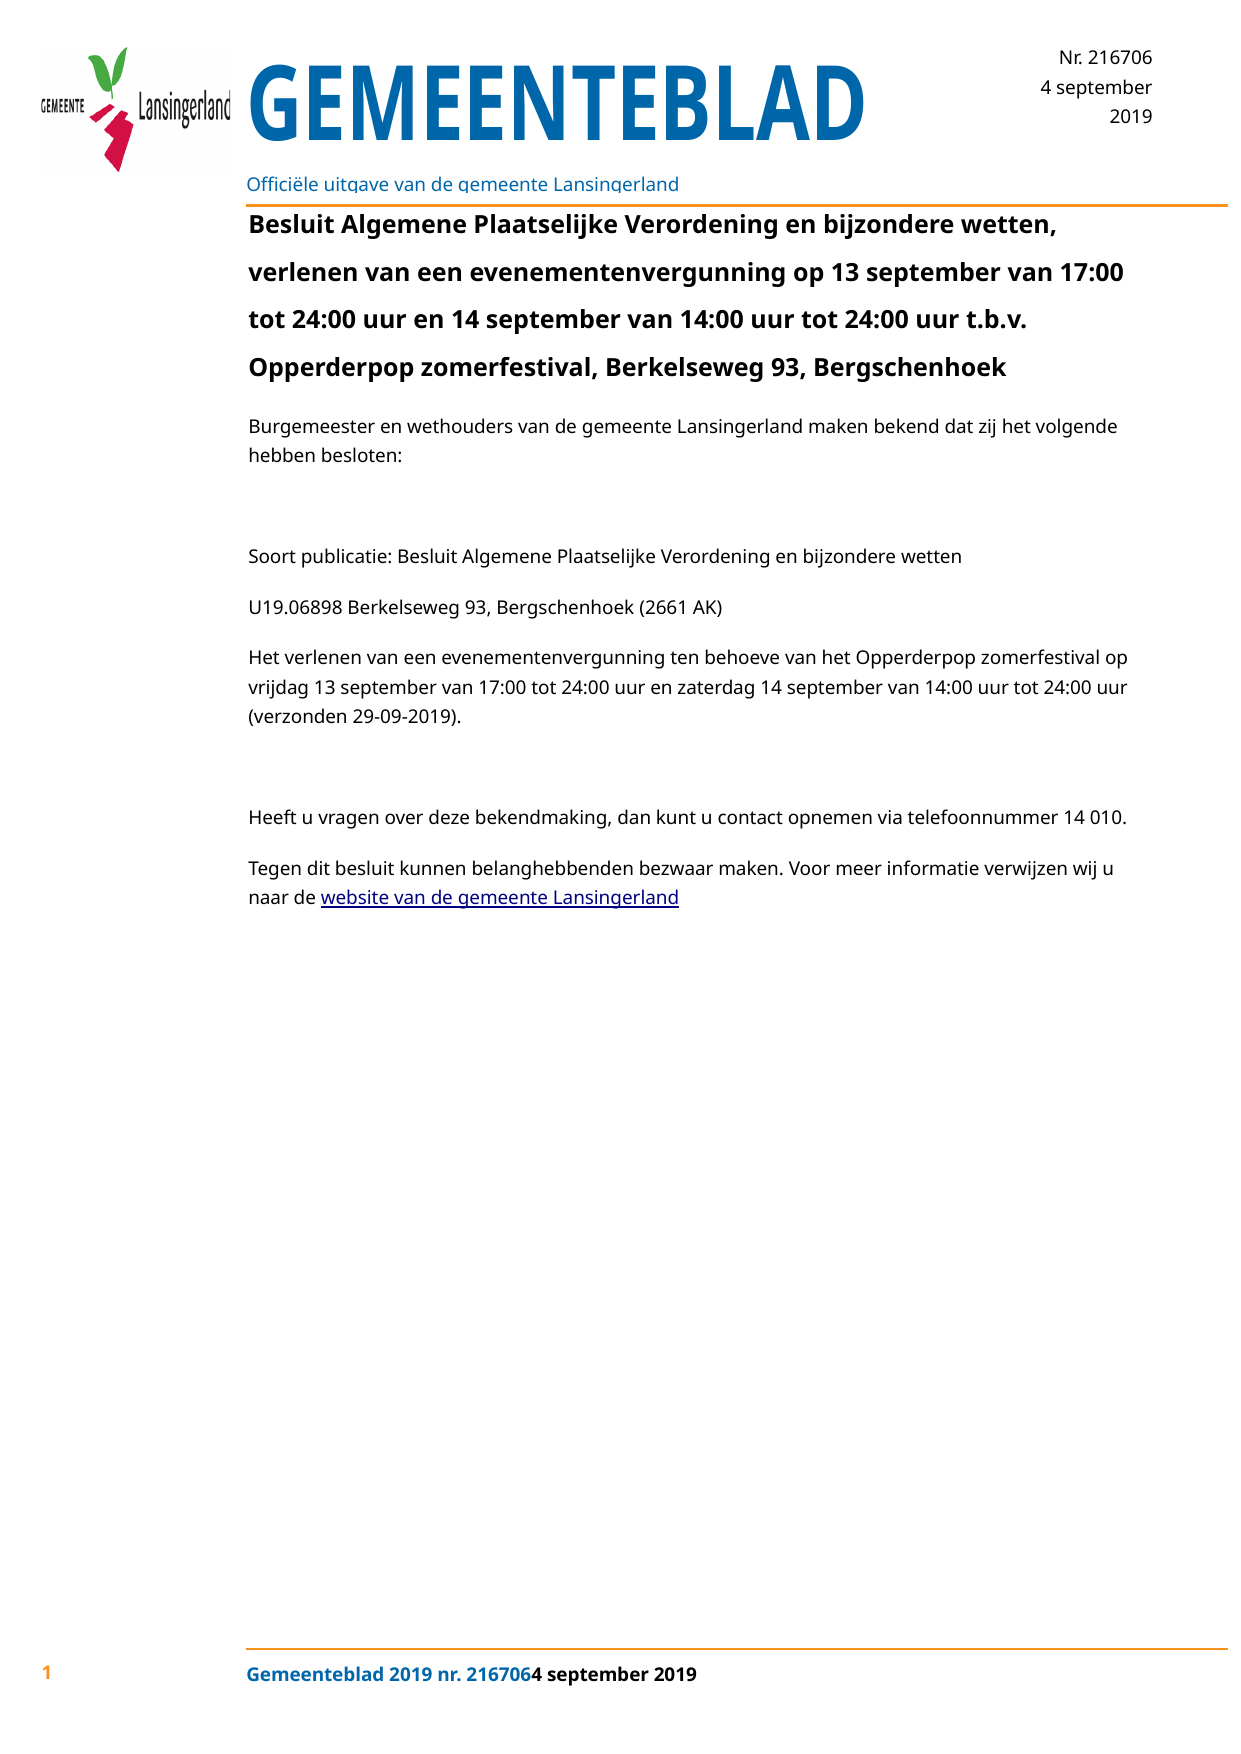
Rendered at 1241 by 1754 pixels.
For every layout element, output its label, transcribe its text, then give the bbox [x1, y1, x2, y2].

text Burgemeester en wethouders van de gemeente Lansingerland maken bekend dat zij het volgende hebben besloten: [248, 413, 1152, 468]
text Soort publicatie: Besluit Algemene Plaatselijke Verordening en bijzondere wetten [248, 543, 1152, 569]
text U19.06898 Berkelseweg 93, Bergschenhoek (2661 AK) [248, 594, 1152, 620]
picture [41, 47, 231, 172]
text Heeft u vragen over deze bekendmaking, dan kunt u contact opnemen via telefoonnummer 14 010. [248, 804, 1152, 830]
text Tegen dit besluit kunnen belanghebbenden bezwaar maken. Voor meer informatie verwijzen wij u naar de website van de gemeente Lansingerland [248, 855, 1152, 910]
text Besluit Algemene Plaatselijke Verordening en bijzondere wetten, verlenen van een evenementenvergunning op 13 september van 17:00 tot 24:00 uur en 14 september van 14:00 uur tot 24:00 uur t.b.v. Opperderpop zomerfestival, Berkelseweg 93, Bergschenhoek [248, 207, 1152, 384]
text Het verlenen van een evenementenvergunning ten behoeve van het Opperderpop zomerfestival op vrijdag 13 september van 17:00 tot 24:00 uur en zaterdag 14 september van 14:00 uur tot 24:00 uur (verzonden 29-09-2019). [248, 644, 1152, 729]
